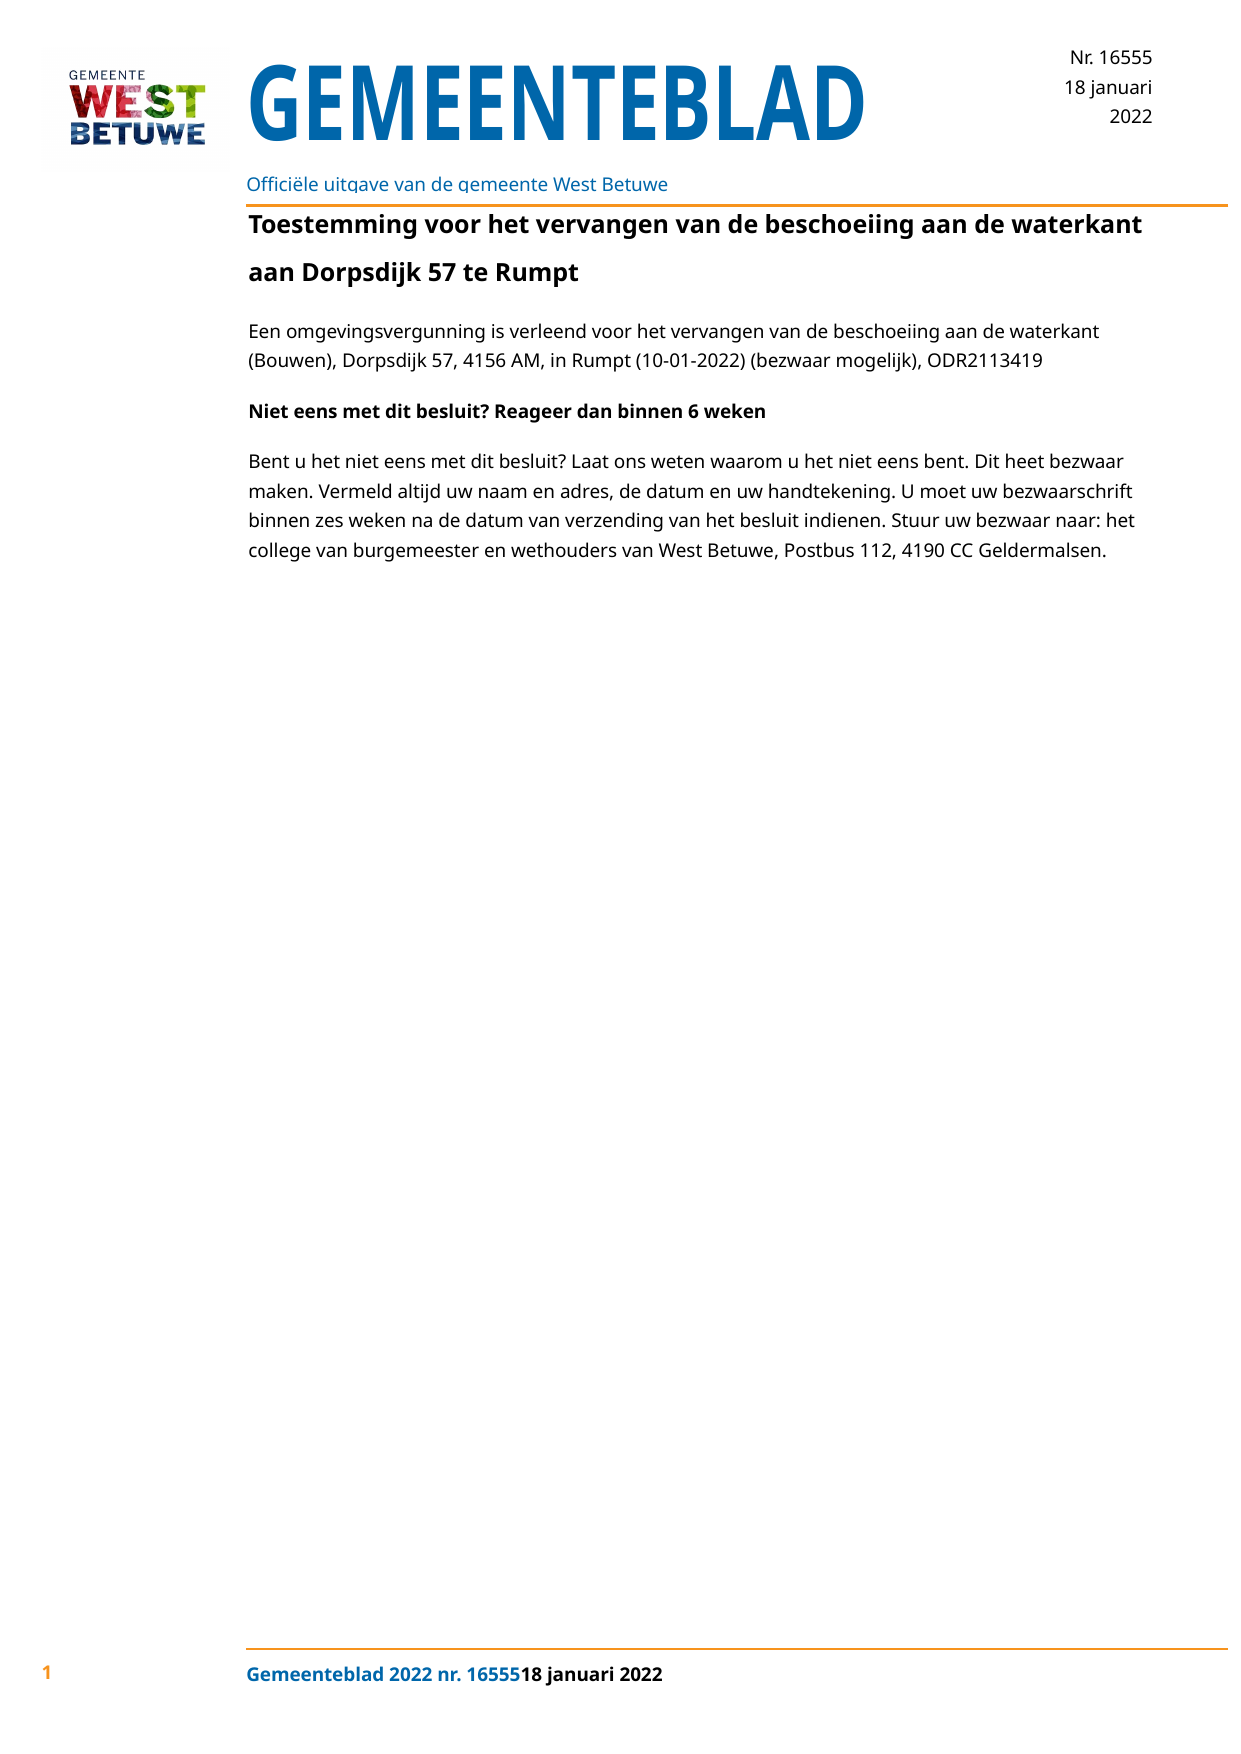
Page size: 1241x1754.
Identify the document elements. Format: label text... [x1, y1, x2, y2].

text Toestemming voor het vervangen van de beschoeiing aan de waterkant aan Dorpsdijk 57 te Rumpt [248, 207, 1152, 288]
text Een omgevingsvergunning is verleend voor het vervangen van de beschoeiing aan de waterkant (Bouwen), Dorpsdijk 57, 4156 AM, in Rumpt (10-01-2022) (bezwaar mogelijk), ODR2113419 [248, 318, 1152, 373]
text Niet eens met dit besluit? Reageer dan binnen 6 weken [248, 398, 1152, 424]
text Bent u het niet eens met dit besluit? Laat ons weten waarom u het niet eens bent. Dit heet bezwaar maken. Vermeld altijd uw naam en adres, de datum en uw handtekening. U moet uw bezwaarschrift binnen zes weken na de datum van verzending van het besluit indienen. Stuur uw bezwaar naar: het college van burgemeester en wethouders van West Betuwe, Postbus 112, 4190 CC Geldermalsen. [248, 448, 1152, 563]
picture [41, 47, 231, 172]
